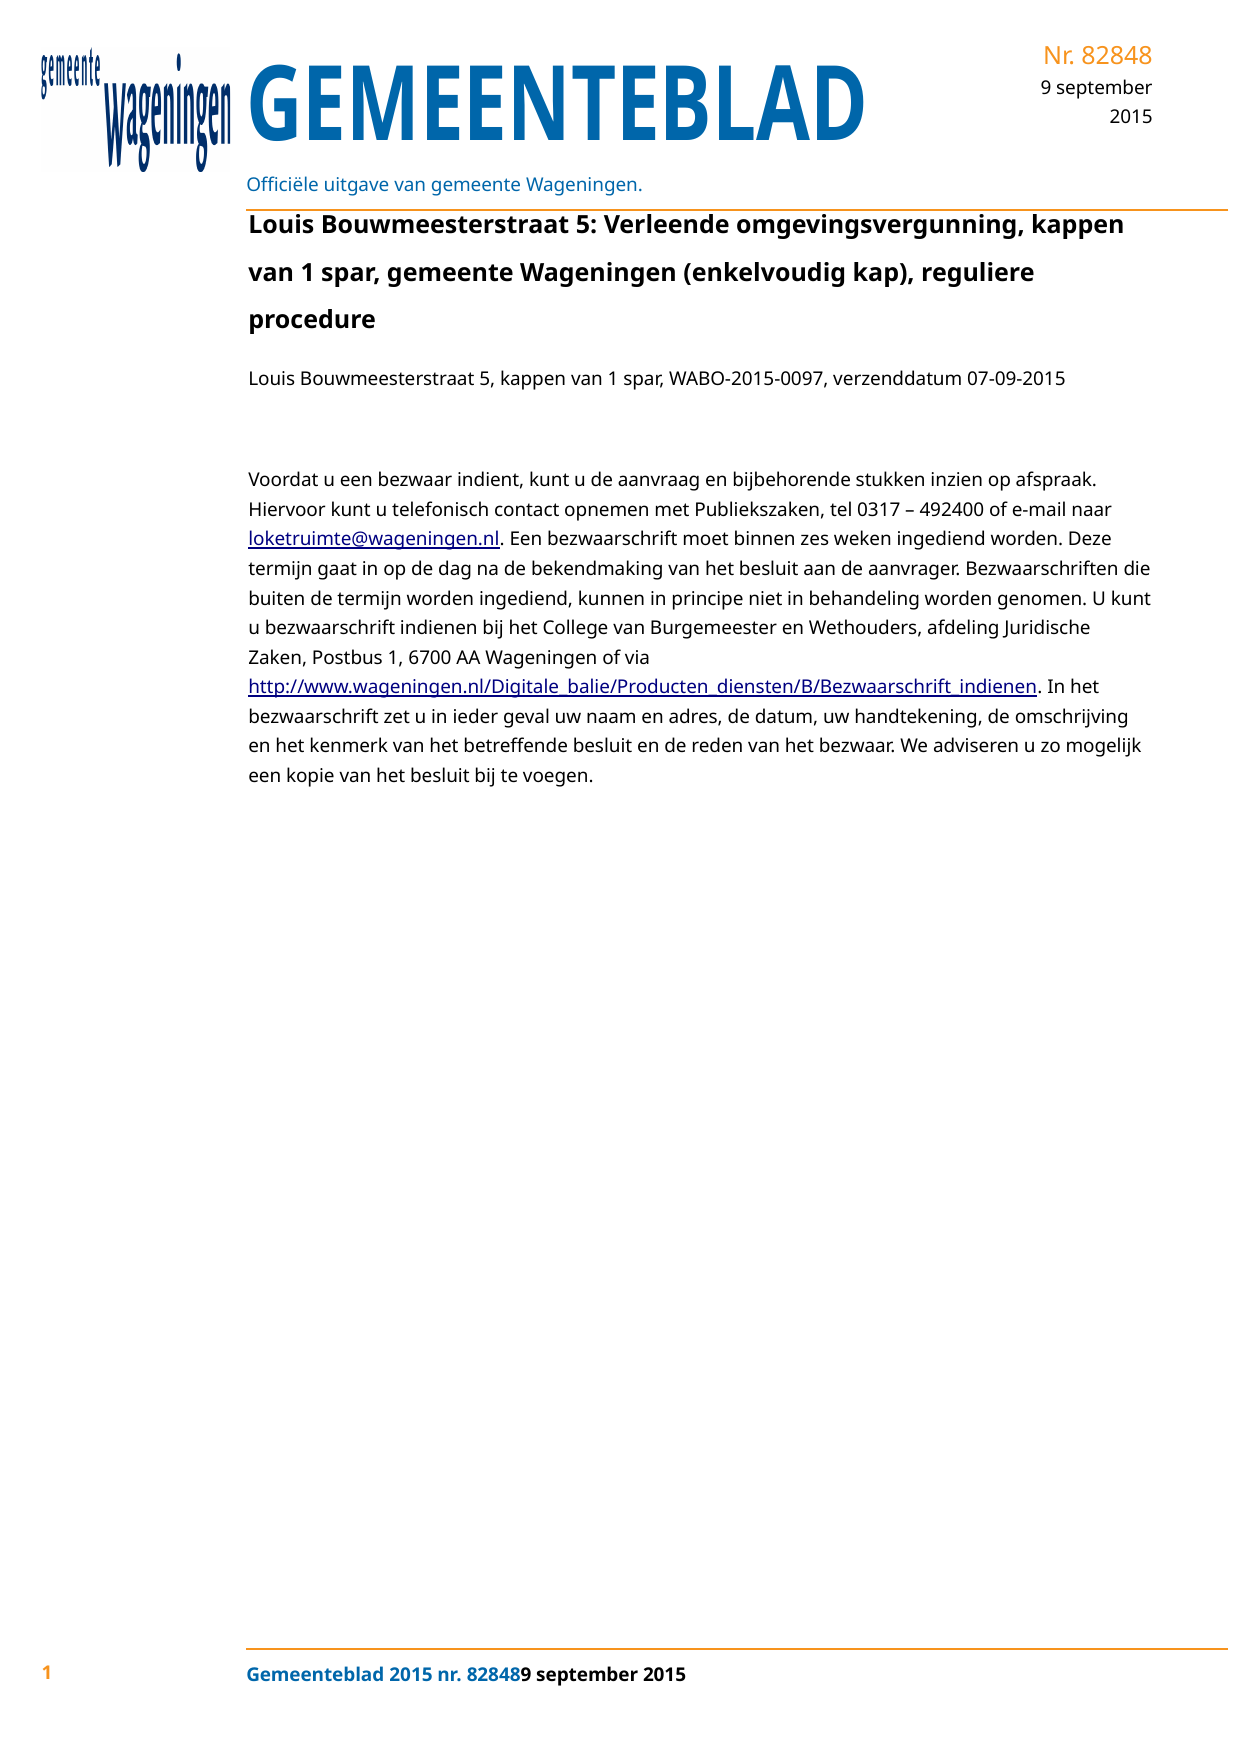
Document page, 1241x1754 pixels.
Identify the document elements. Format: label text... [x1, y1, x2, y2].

text Louis Bouwmeesterstraat 5, kappen van 1 spar, WABO-2015-0097, verzenddatum 07-09-2015 [248, 366, 1152, 391]
picture [41, 47, 231, 172]
text Voordat u een bezwaar indient, kunt u de aanvraag en bijbehorende stukken inzien op afspraak. Hiervoor kunt u telefonisch contact opnemen met Publiekszaken, tel 0317 – 492400 of e-mail naar loketruimte@wageningen.nl. Een bezwaarschrift moet binnen zes weken ingediend worden. Deze termijn gaat in op de dag na de bekendmaking van het besluit aan de aanvrager. Bezwaarschriften die buiten de termijn worden ingediend, kunnen in principe niet in behandeling worden genomen. U kunt u bezwaarschrift indienen bij het College van Burgemeester en Wethouders, afdeling Juridische Zaken, Postbus 1, 6700 AA Wageningen of via http://www.wageningen.nl/Digitale_balie/Producten_diensten/B/Bezwaarschrift_indienen. In het bezwaarschrift zet u in ieder geval uw naam en adres, de datum, uw handtekening, de omschrijving en het kenmerk van het betreffende besluit en de reden van het bezwaar. We adviseren u zo mogelijk een kopie van het besluit bij te voegen. [248, 466, 1152, 788]
text Louis Bouwmeesterstraat 5: Verleende omgevingsvergunning, kappen van 1 spar, gemeente Wageningen (enkelvoudig kap), reguliere procedure [248, 211, 1152, 336]
